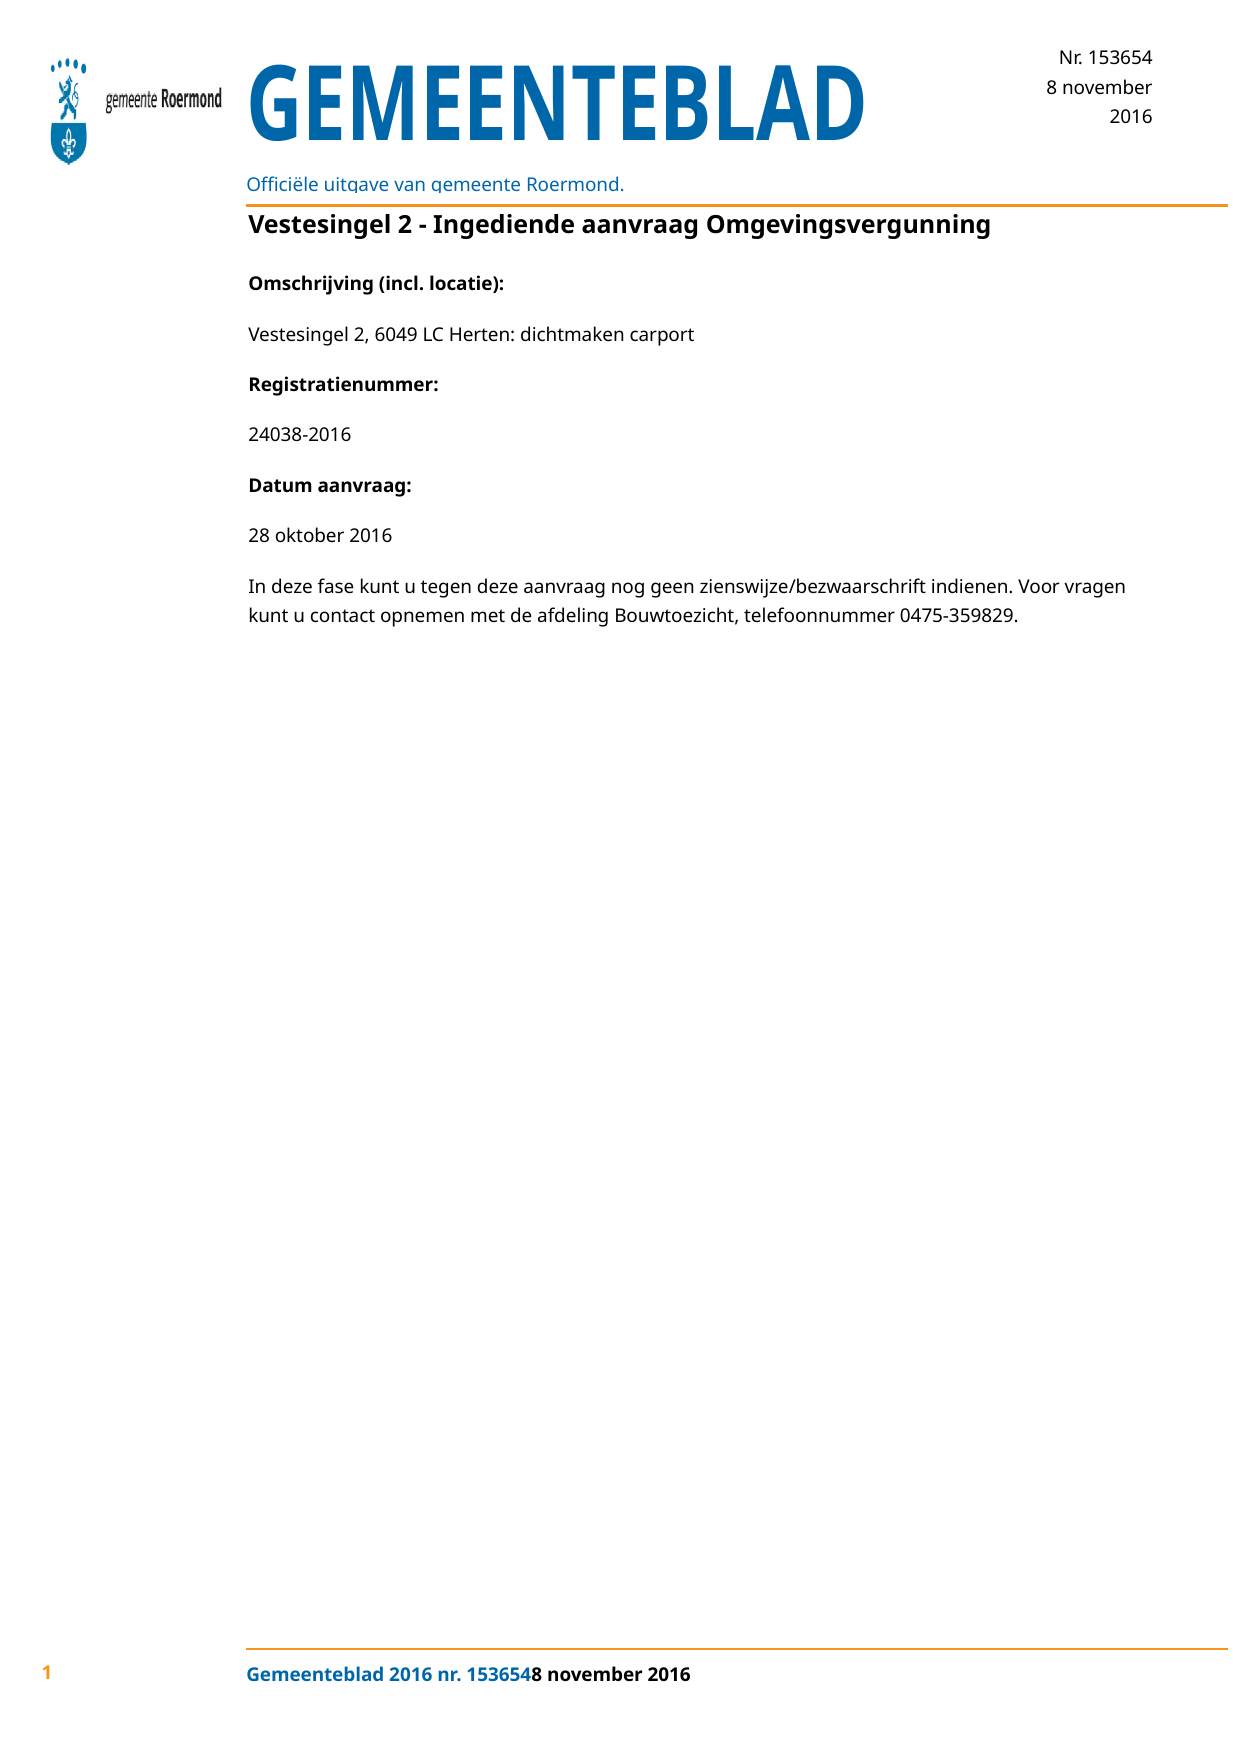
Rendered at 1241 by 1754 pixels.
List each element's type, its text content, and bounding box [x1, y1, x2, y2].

text 24038-2016 [248, 422, 1152, 447]
text Registratienummer: [248, 371, 1152, 397]
text In deze fase kunt u tegen deze aanvraag nog geen zienswijze/bezwaarschrift indienen. Voor vragen kunt u contact opnemen met de afdeling Bouwtoezicht, telefoonnummer 0475-359829. [248, 573, 1152, 628]
text Vestesingel 2, 6049 LC Herten: dichtmaken carport [248, 321, 1152, 346]
text 28 oktober 2016 [248, 522, 1152, 548]
text Vestesingel 2 - Ingediende aanvraag Omgevingsvergunning [248, 207, 1152, 241]
text Datum aanvraag: [248, 472, 1152, 498]
picture [41, 47, 231, 172]
text Omschrijving (incl. locatie): [248, 270, 1152, 296]
